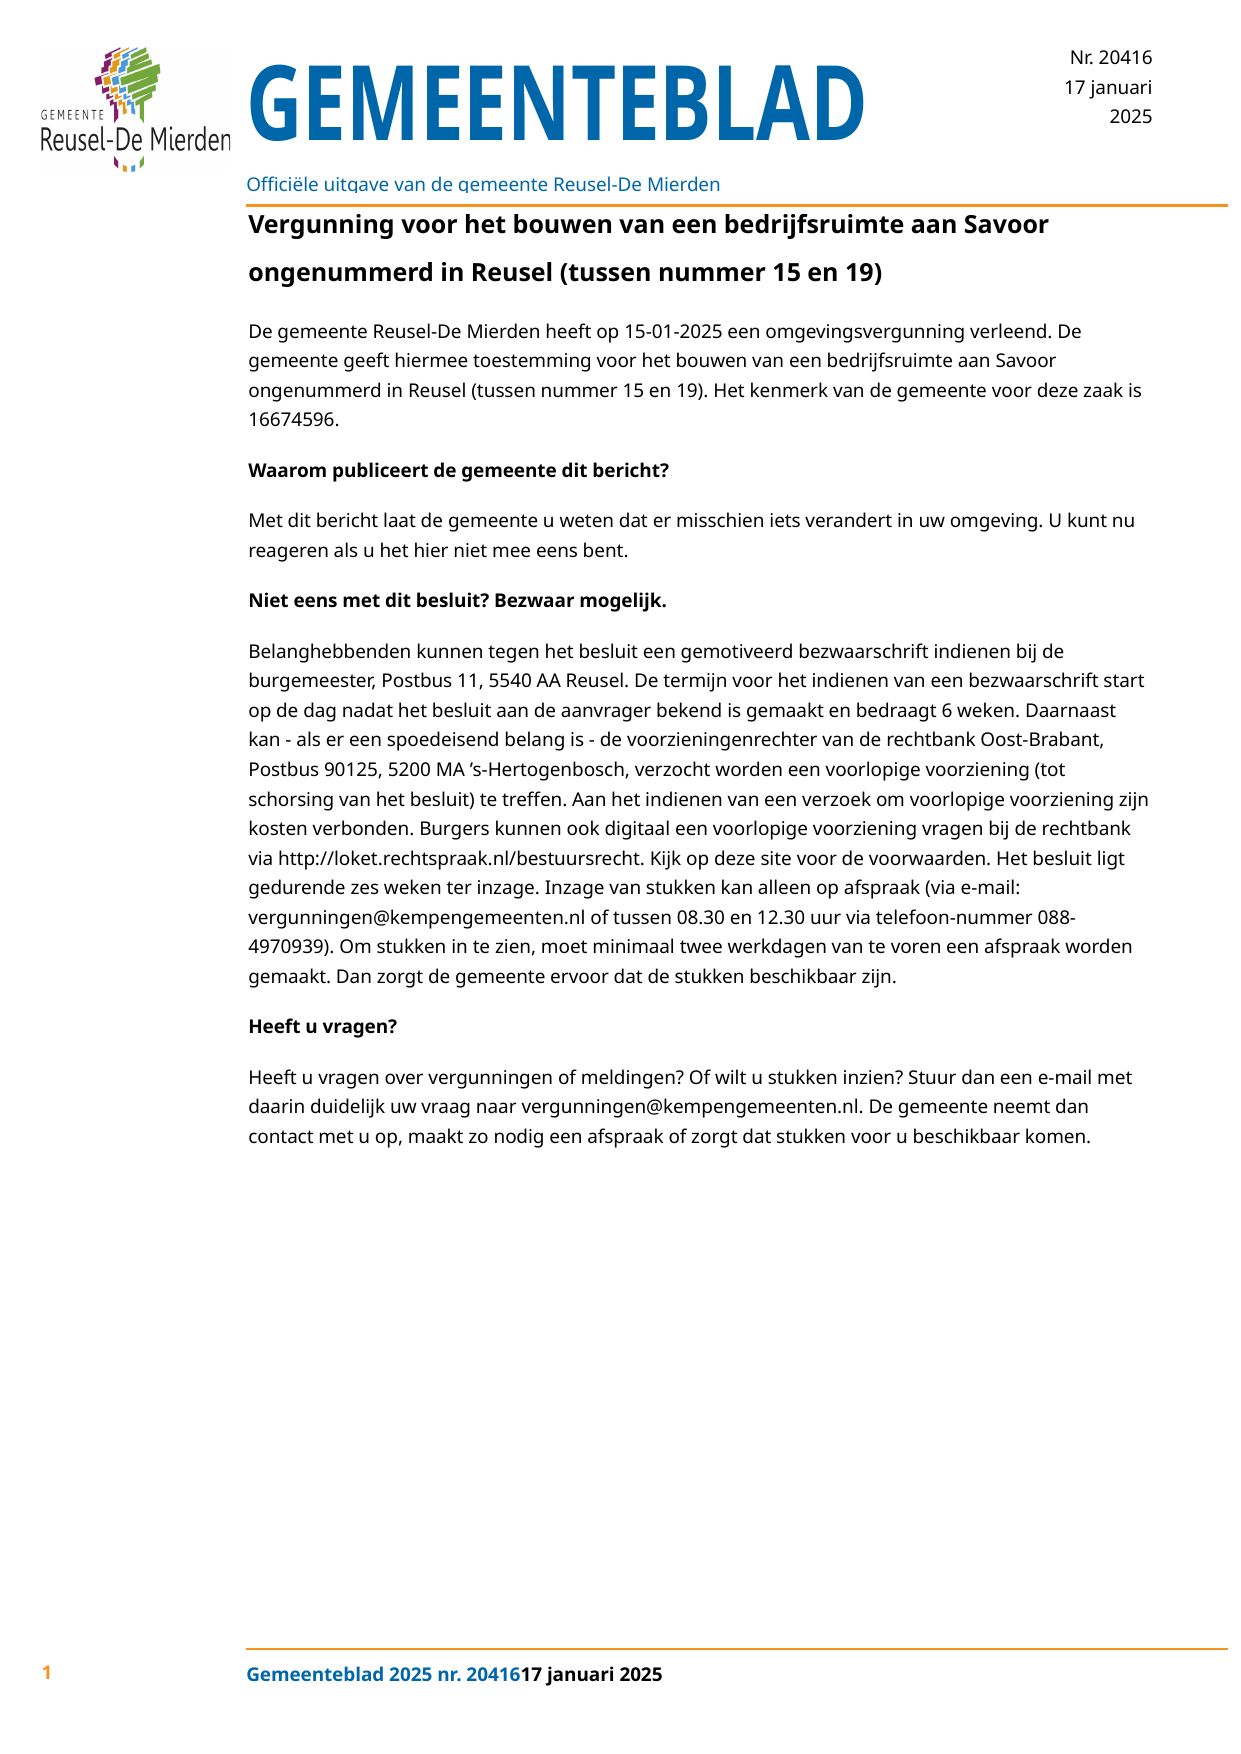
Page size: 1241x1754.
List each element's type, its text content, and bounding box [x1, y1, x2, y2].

text Heeft u vragen over vergunningen of meldingen? Of wilt u stukken inzien? Stuur dan een e-mail met daarin duidelijk uw vraag naar vergunningen@kempengemeenten.nl. De gemeente neemt dan contact met u op, maakt zo nodig een afspraak of zorgt dat stukken voor u beschikbaar komen. [248, 1064, 1152, 1149]
text De gemeente Reusel-De Mierden heeft op 15-01-2025 een omgevingsvergunning verleend. De gemeente geeft hiermee toestemming voor het bouwen van een bedrijfsruimte aan Savoor ongenummerd in Reusel (tussen nummer 15 en 19). Het kenmerk van de gemeente voor deze zaak is 16674596. [248, 318, 1152, 432]
text Belanghebbenden kunnen tegen het besluit een gemotiveerd bezwaarschrift indienen bij de burgemeester, Postbus 11, 5540 AA Reusel. De termijn voor het indienen van een bezwaarschrift start op de dag nadat het besluit aan de aanvrager bekend is gemaakt en bedraagt 6 weken. Daarnaast kan - als er een spoedeisend belang is - de voorzieningenrechter van de rechtbank Oost-Brabant, Postbus 90125, 5200 MA ’s-Hertogenbosch, verzocht worden een voorlopige voorziening (tot schorsing van het besluit) te treffen. Aan het indienen van een verzoek om voorlopige voorziening zijn kosten verbonden. Burgers kunnen ook digitaal een voorlopige voorziening vragen bij de rechtbank via http://loket.rechtspraak.nl/bestuursrecht. Kijk op deze site voor de voorwaarden. Het besluit ligt gedurende zes weken ter inzage. Inzage van stukken kan alleen op afspraak (via e-mail: vergunningen@kempengemeenten.nl of tussen 08.30 en 12.30 uur via telefoon-nummer 088-4970939). Om stukken in te zien, moet minimaal twee werkdagen van te voren een afspraak worden gemaakt. Dan zorgt de gemeente ervoor dat de stukken beschikbaar zijn. [248, 638, 1152, 989]
picture [41, 47, 231, 172]
text Vergunning voor het bouwen van een bedrijfsruimte aan Savoor ongenummerd in Reusel (tussen nummer 15 en 19) [248, 207, 1152, 288]
text Met dit bericht laat de gemeente u weten dat er misschien iets verandert in uw omgeving. U kunt nu reageren als u het hier niet mee eens bent. [248, 507, 1152, 563]
text Heeft u vragen? [248, 1014, 1152, 1039]
text Niet eens met dit besluit? Bezwaar mogelijk. [248, 587, 1152, 613]
text Waarom publiceert de gemeente dit bericht? [248, 457, 1152, 483]
